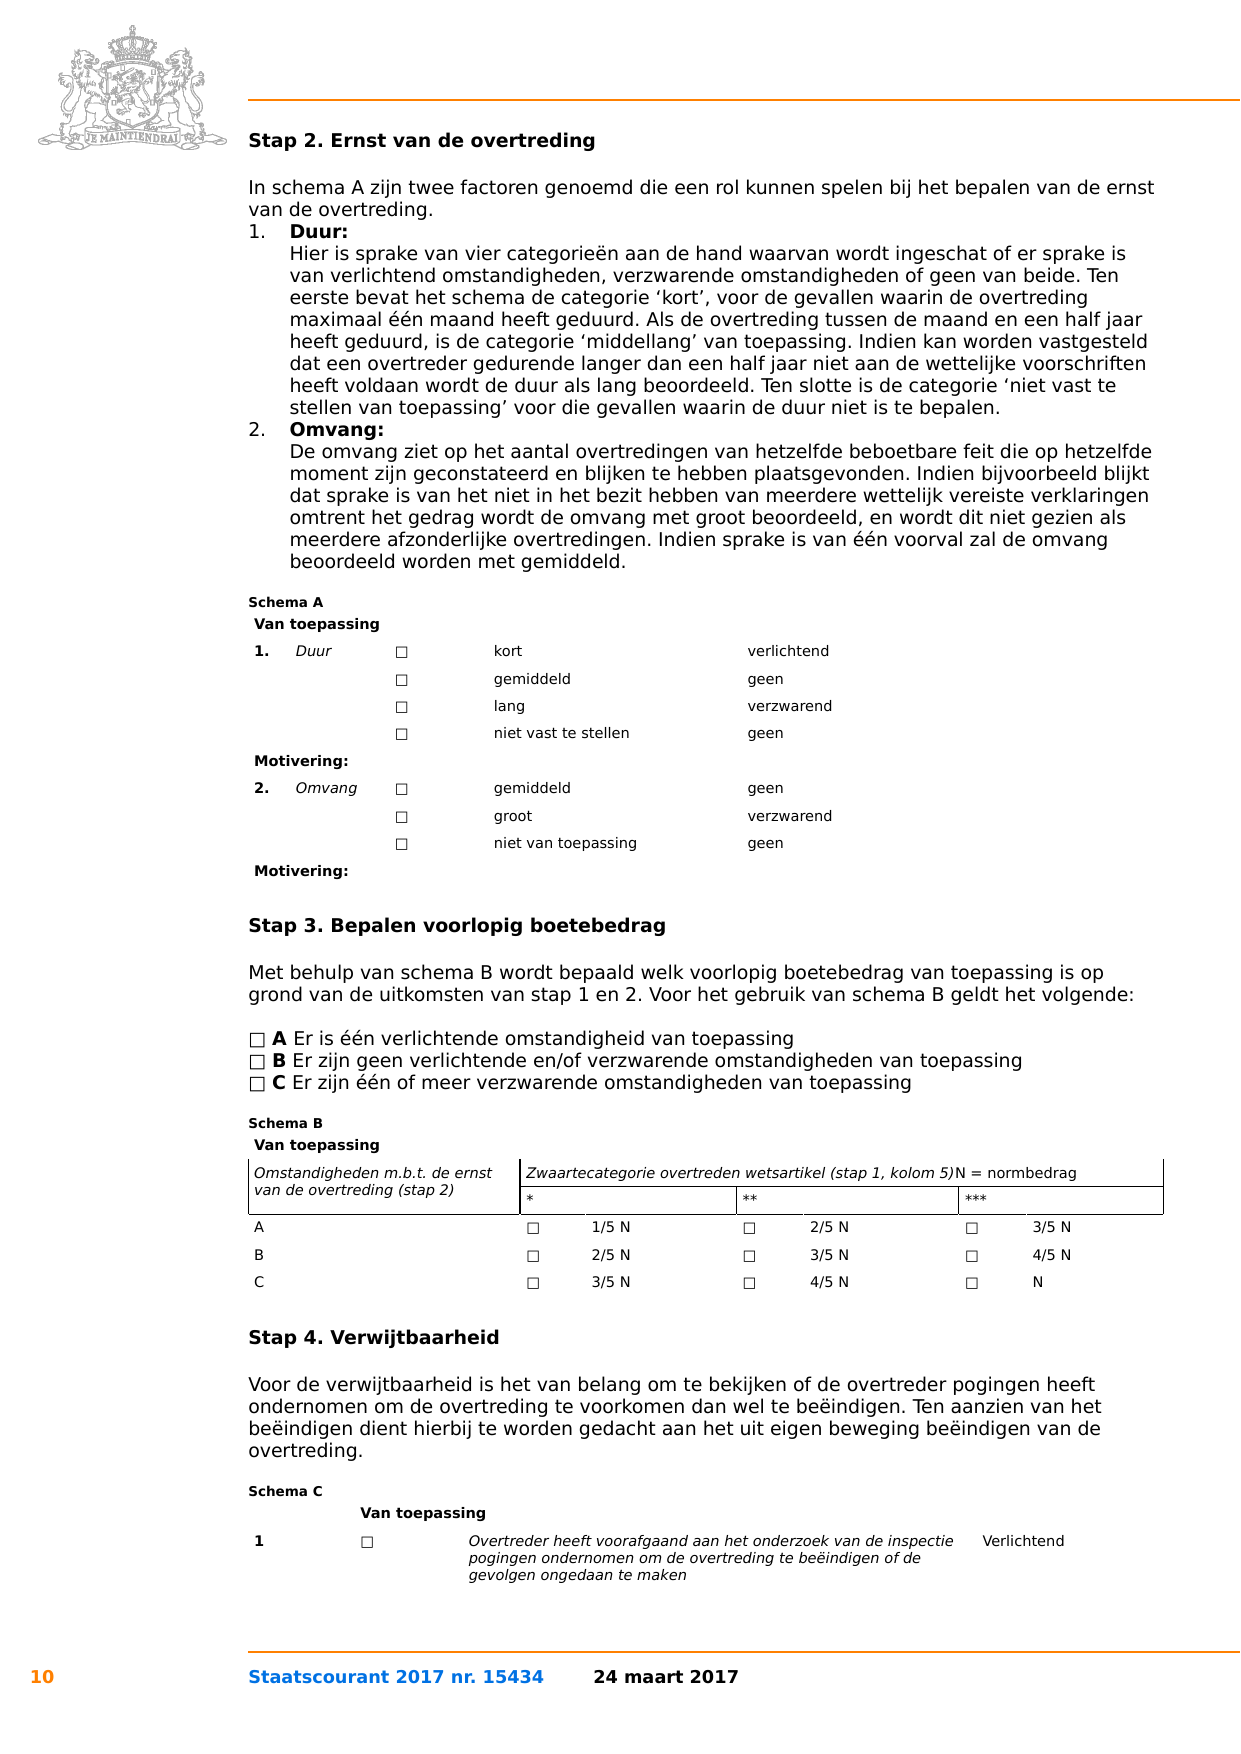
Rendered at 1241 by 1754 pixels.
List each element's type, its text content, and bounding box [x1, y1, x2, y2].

text □ A Er is één verlichtende omstandigheid van toepassing [248, 1028, 1163, 1050]
text □ B Er zijn geen verlichtende en/of verzwarende omstandigheden van toepassing [248, 1050, 1163, 1072]
table_cell 2/5 N [804, 1215, 958, 1241]
subtitle Stap 4. Verwijtbaarheid [248, 1327, 1163, 1349]
table_cell Motivering: [249, 858, 1163, 884]
table_cell A [249, 1215, 519, 1241]
table_cell C [249, 1270, 519, 1296]
subtitle Stap 3. Bepalen voorlopig boetebedrag [248, 915, 1163, 937]
table_cell □ [389, 721, 487, 747]
text De omvang ziet op het aantal overtredingen van hetzelfde beboetbare feit die op hetzelfde moment zijn geconstateerd en blijken te hebben plaatsgevonden. Indien bijvoorbeeld blijkt dat sprake is van het niet in het bezit hebben van meerdere wettelijk vereiste verklaringen omtrent het gedrag wordt de omvang met groot beoordeeld, en wordt dit niet gezien als meerdere afzonderlijke overtredingen. Indien sprake is van één voorval zal de omvang beoordeeld worden met gemiddeld. [289, 441, 1163, 572]
table_cell groot [488, 803, 741, 829]
table_cell geen [742, 776, 1163, 802]
table_cell 4/5 N [1027, 1242, 1163, 1268]
text Voor de verwijtbaarheid is het van belang om te bekijken of de overtreder pogingen heeft ondernomen om de overtreding te voorkomen dan wel te beëindigen. Ten aanzien van het beëindigen dient hierbij te worden gedacht aan het uit eigen beweging beëindigen van de overtreding. [248, 1374, 1163, 1462]
table_cell Overtreder heeft voorafgaand aan het onderzoek van de inspectie pogingen ondernomen om de overtreding te beëindigen of de gevolgen ongedaan te maken [463, 1528, 976, 1588]
table_cell geen [742, 721, 1163, 747]
table_header Schema A [248, 594, 1163, 610]
table_cell gemiddeld [488, 666, 741, 692]
table_cell verlichtend [742, 639, 1163, 665]
table_cell □ [389, 830, 487, 857]
table_cell Van toepassing [355, 1500, 1163, 1527]
subtitle Stap 2. Ernst van de overtreding [248, 130, 1163, 152]
table_cell Duur [290, 639, 388, 747]
table_cell Zwaartecategorie overtreden wetsartikel (stap 1, kolom 5)N = normbedrag [521, 1160, 1163, 1186]
table_cell 3/5 N [586, 1270, 736, 1296]
table_cell □ [737, 1215, 803, 1241]
table_header Schema B [248, 1116, 1163, 1131]
text 1. Duur: [248, 221, 1163, 243]
table_cell Omstandigheden m.b.t. de ernst van de overtreding (stap 2) [249, 1160, 519, 1214]
table_cell □ [389, 693, 487, 720]
text Met behulp van schema B wordt bepaald welk voorlopig boetebedrag van toepassing is op grond van de uitkomsten van stap 1 en 2. Voor het gebruik van schema B geldt het volgende: [248, 962, 1163, 1006]
picture [38, 25, 227, 150]
table_cell □ [959, 1242, 1026, 1268]
table_cell □ [737, 1242, 803, 1268]
table_cell [249, 1500, 354, 1527]
table_header Schema C [248, 1484, 1163, 1499]
table_cell 2/5 N [586, 1242, 736, 1268]
table_cell □ [521, 1270, 585, 1296]
table_cell gemiddeld [488, 776, 741, 802]
table_cell Van toepassing [249, 1133, 1163, 1159]
table_cell □ [521, 1215, 585, 1241]
table_cell □ [959, 1215, 1026, 1241]
text □ C Er zijn één of meer verzwarende omstandigheden van toepassing [248, 1072, 1163, 1094]
table_cell □ [389, 639, 487, 665]
table_cell □ [389, 776, 487, 802]
table_cell ** [737, 1187, 958, 1214]
table_cell 1/5 N [586, 1215, 736, 1241]
table_cell kort [488, 639, 741, 665]
table_cell niet vast te stellen [488, 721, 741, 747]
table_cell □ [355, 1528, 462, 1588]
table_cell □ [521, 1242, 585, 1268]
table_cell Omvang [290, 776, 388, 857]
table_cell □ [959, 1270, 1026, 1296]
table_cell *** [959, 1187, 1163, 1214]
table_cell Motivering: [249, 748, 1163, 774]
table_cell 2. [249, 776, 289, 857]
table_cell niet van toepassing [488, 830, 741, 857]
table_cell * [521, 1187, 736, 1214]
table_cell □ [389, 666, 487, 692]
table_cell 3/5 N [1027, 1215, 1163, 1241]
table_cell verzwarend [742, 693, 1163, 720]
table_cell 1 [249, 1528, 354, 1588]
table_cell □ [389, 803, 487, 829]
text In schema A zijn twee factoren genoemd die een rol kunnen spelen bij het bepalen van de ernst van de overtreding. [248, 177, 1163, 221]
table_cell B [249, 1242, 519, 1268]
table_cell geen [742, 830, 1163, 857]
table_cell 3/5 N [804, 1242, 958, 1268]
table_cell geen [742, 666, 1163, 692]
table_cell Verlichtend [977, 1528, 1163, 1588]
text Hier is sprake van vier categorieën aan de hand waarvan wordt ingeschat of er sprake is van verlichtend omstandigheden, verzwarende omstandigheden of geen van beide. Ten eerste bevat het schema de categorie ‘kort’, voor de gevallen waarin de overtreding maximaal één maand heeft geduurd. Als de overtreding tussen de maand en een half jaar heeft geduurd, is de categorie ‘middellang’ van toepassing. Indien kan worden vastgesteld dat een overtreder gedurende langer dan een half jaar niet aan de wettelijke voorschriften heeft voldaan wordt de duur als lang beoordeeld. Ten slotte is de categorie ‘niet vast te stellen van toepassing’ voor die gevallen waarin de duur niet is te bepalen. [289, 243, 1163, 419]
text 2. Omvang: [248, 419, 1163, 441]
table_cell □ [737, 1270, 803, 1296]
table_cell 4/5 N [804, 1270, 958, 1296]
table_cell lang [488, 693, 741, 720]
table_cell 1. [249, 639, 289, 747]
table_cell Van toepassing [249, 611, 1163, 637]
table_cell N [1027, 1270, 1163, 1296]
table_cell verzwarend [742, 803, 1163, 829]
